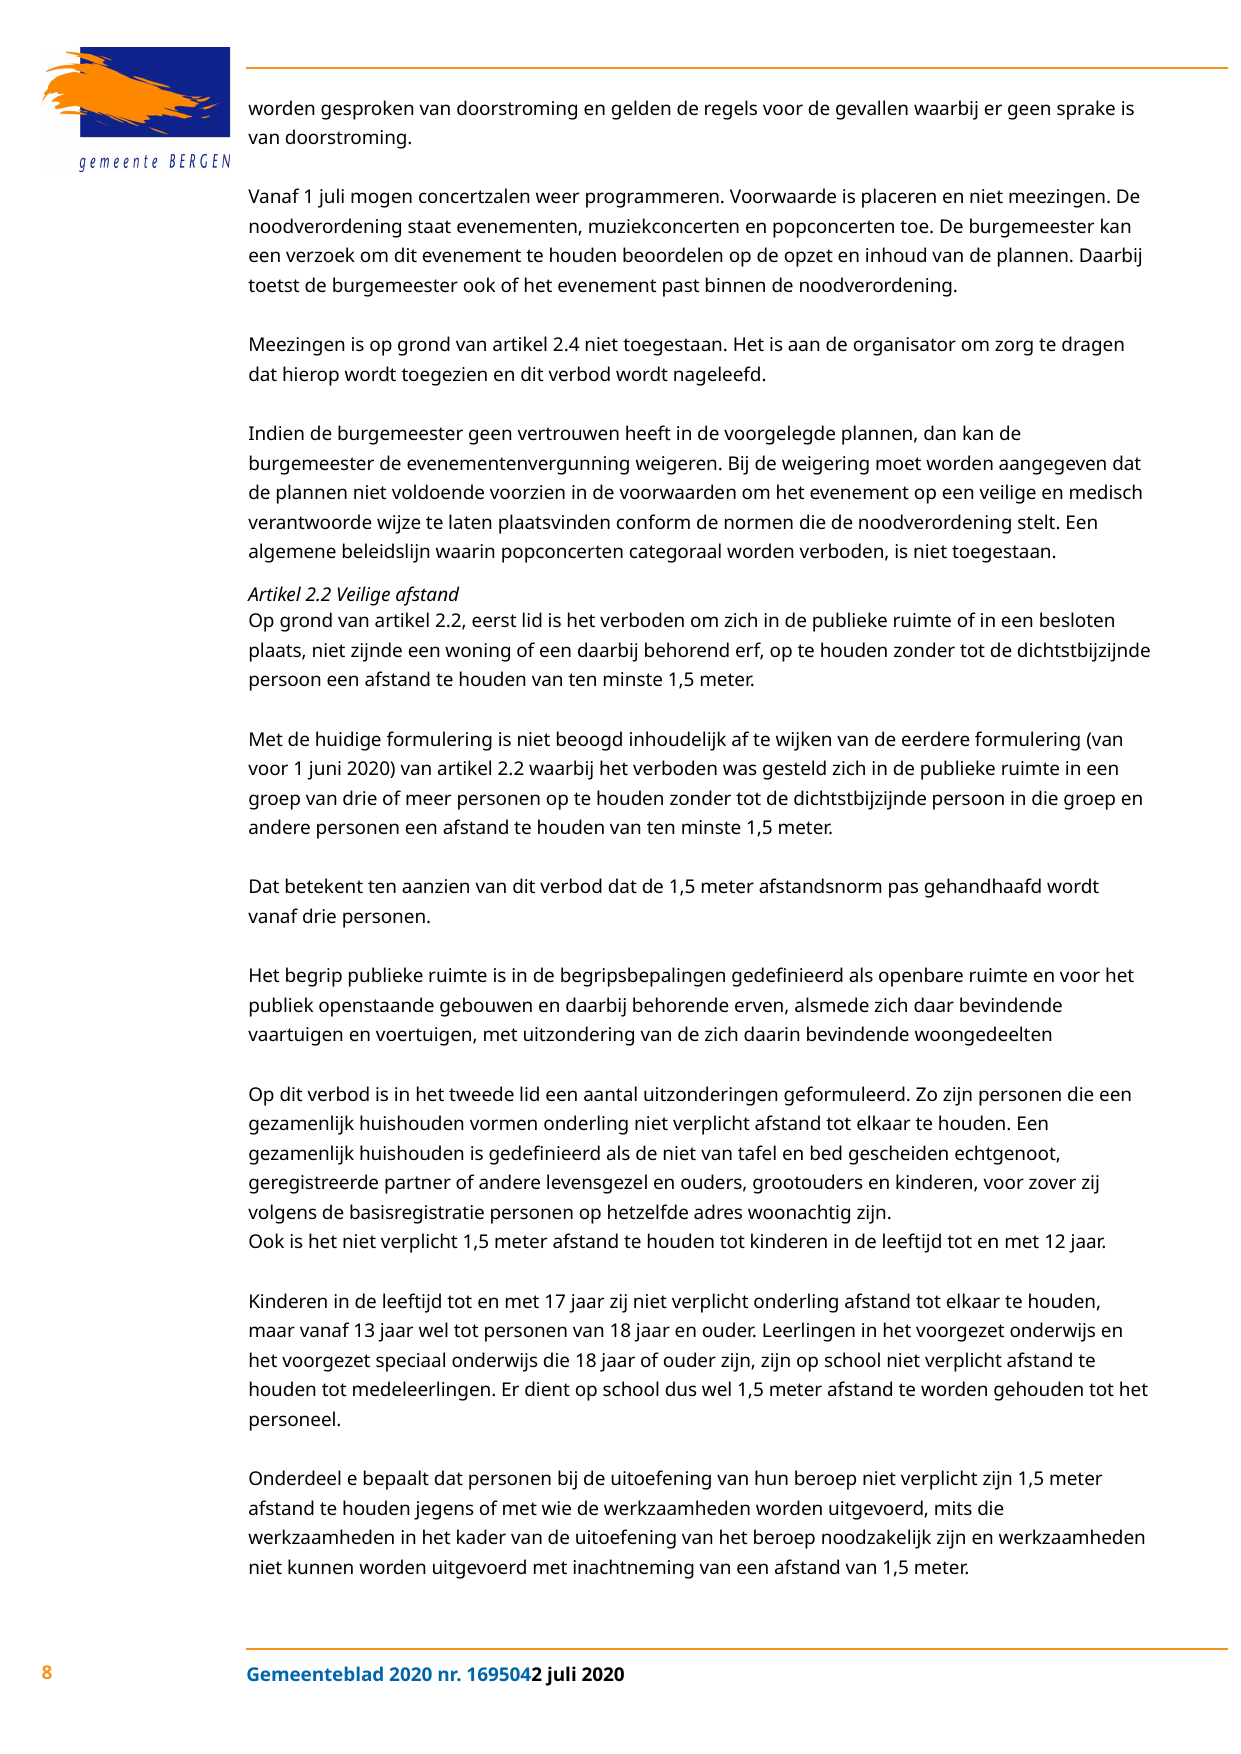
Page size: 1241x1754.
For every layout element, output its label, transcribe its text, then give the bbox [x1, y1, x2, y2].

text Ook is het niet verplicht 1,5 meter afstand te houden tot kinderen in de leeftijd tot en met 12 jaar. [248, 1229, 1152, 1254]
text Kinderen in de leeftijd tot en met 17 jaar zij niet verplicht onderling afstand tot elkaar te houden, maar vanaf 13 jaar wel tot personen van 18 jaar en ouder. Leerlingen in het voorgezet onderwijs en het voorgezet speciaal onderwijs die 18 jaar of ouder zijn, zijn op school niet verplicht afstand te houden tot medeleerlingen. Er dient op school dus wel 1,5 meter afstand te worden gehouden tot het personeel. [248, 1288, 1152, 1432]
text Vanaf 1 juli mogen concertzalen weer programmeren. Voorwaarde is placeren en niet meezingen. De noodverordening staat evenementen, muziekconcerten en popconcerten toe. De burgemeester kan een verzoek om dit evenement te houden beoordelen op de opzet en inhoud van de plannen. Daarbij toetst de burgemeester ook of het evenement past binnen de noodverordening. [248, 183, 1152, 298]
text Op dit verbod is in het tweede lid een aantal uitzonderingen geformuleerd. Zo zijn personen die een gezamenlijk huishouden vormen onderling niet verplicht afstand tot elkaar te houden. Een gezamenlijk huishouden is gedefinieerd als de niet van tafel en bed gescheiden echtgenoot, geregistreerde partner of andere levensgezel en ouders, grootouders en kinderen, voor zover zij volgens de basisregistratie personen op hetzelfde adres woonachtig zijn. [248, 1081, 1152, 1225]
text Op grond van artikel 2.2, eerst lid is het verboden om zich in de publieke ruimte of in een besloten plaats, niet zijnde een woning of een daarbij behorend erf, op te houden zonder tot de dichtstbijzijnde persoon een afstand te houden van ten minste 1,5 meter. [248, 607, 1152, 692]
text Indien de burgemeester geen vertrouwen heeft in de voorgelegde plannen, dan kan de burgemeester de evenementenvergunning weigeren. Bij de weigering moet worden aangegeven dat de plannen niet voldoende voorzien in de voorwaarden om het evenement op een veilige en medisch verantwoorde wijze te laten plaatsvinden conform de normen die de noodverordening stelt. Een algemene beleidslijn waarin popconcerten categoraal worden verboden, is niet toegestaan. [248, 420, 1152, 564]
text Meezingen is op grond van artikel 2.4 niet toegestaan. Het is aan de organisator om zorg te dragen dat hierop wordt toegezien en dit verbod wordt nageleefd. [248, 331, 1152, 387]
text Artikel 2.2 Veilige afstand [248, 582, 1152, 607]
text Het begrip publieke ruimte is in de begripsbepalingen gedefinieerd als openbare ruimte en voor het publiek openstaande gebouwen en daarbij behorende erven, alsmede zich daar bevindende vaartuigen en voertuigen, met uitzondering van de zich daarin bevindende woongedeelten [248, 962, 1152, 1047]
text Met de huidige formulering is niet beoogd inhoudelijk af te wijken van de eerdere formulering (van voor 1 juni 2020) van artikel 2.2 waarbij het verboden was gesteld zich in de publieke ruimte in een groep van drie of meer personen op te houden zonder tot de dichtstbijzijnde persoon in die groep en andere personen een afstand te houden van ten minste 1,5 meter. [248, 726, 1152, 840]
text Dat betekent ten aanzien van dit verbod dat de 1,5 meter afstandsnorm pas gehandhaafd wordt vanaf drie personen. [248, 874, 1152, 929]
text Onderdeel e bepaalt dat personen bij de uitoefening van hun beroep niet verplicht zijn 1,5 meter afstand te houden jegens of met wie de werkzaamheden worden uitgevoerd, mits die werkzaamheden in het kader van de uitoefening van het beroep noodzakelijk zijn en werkzaamheden niet kunnen worden uitgevoerd met inachtneming van een afstand van 1,5 meter. [248, 1465, 1152, 1580]
text worden gesproken van doorstroming en gelden de regels voor de gevallen waarbij er geen sprake is van doorstroming. [248, 95, 1152, 150]
picture [41, 47, 231, 172]
